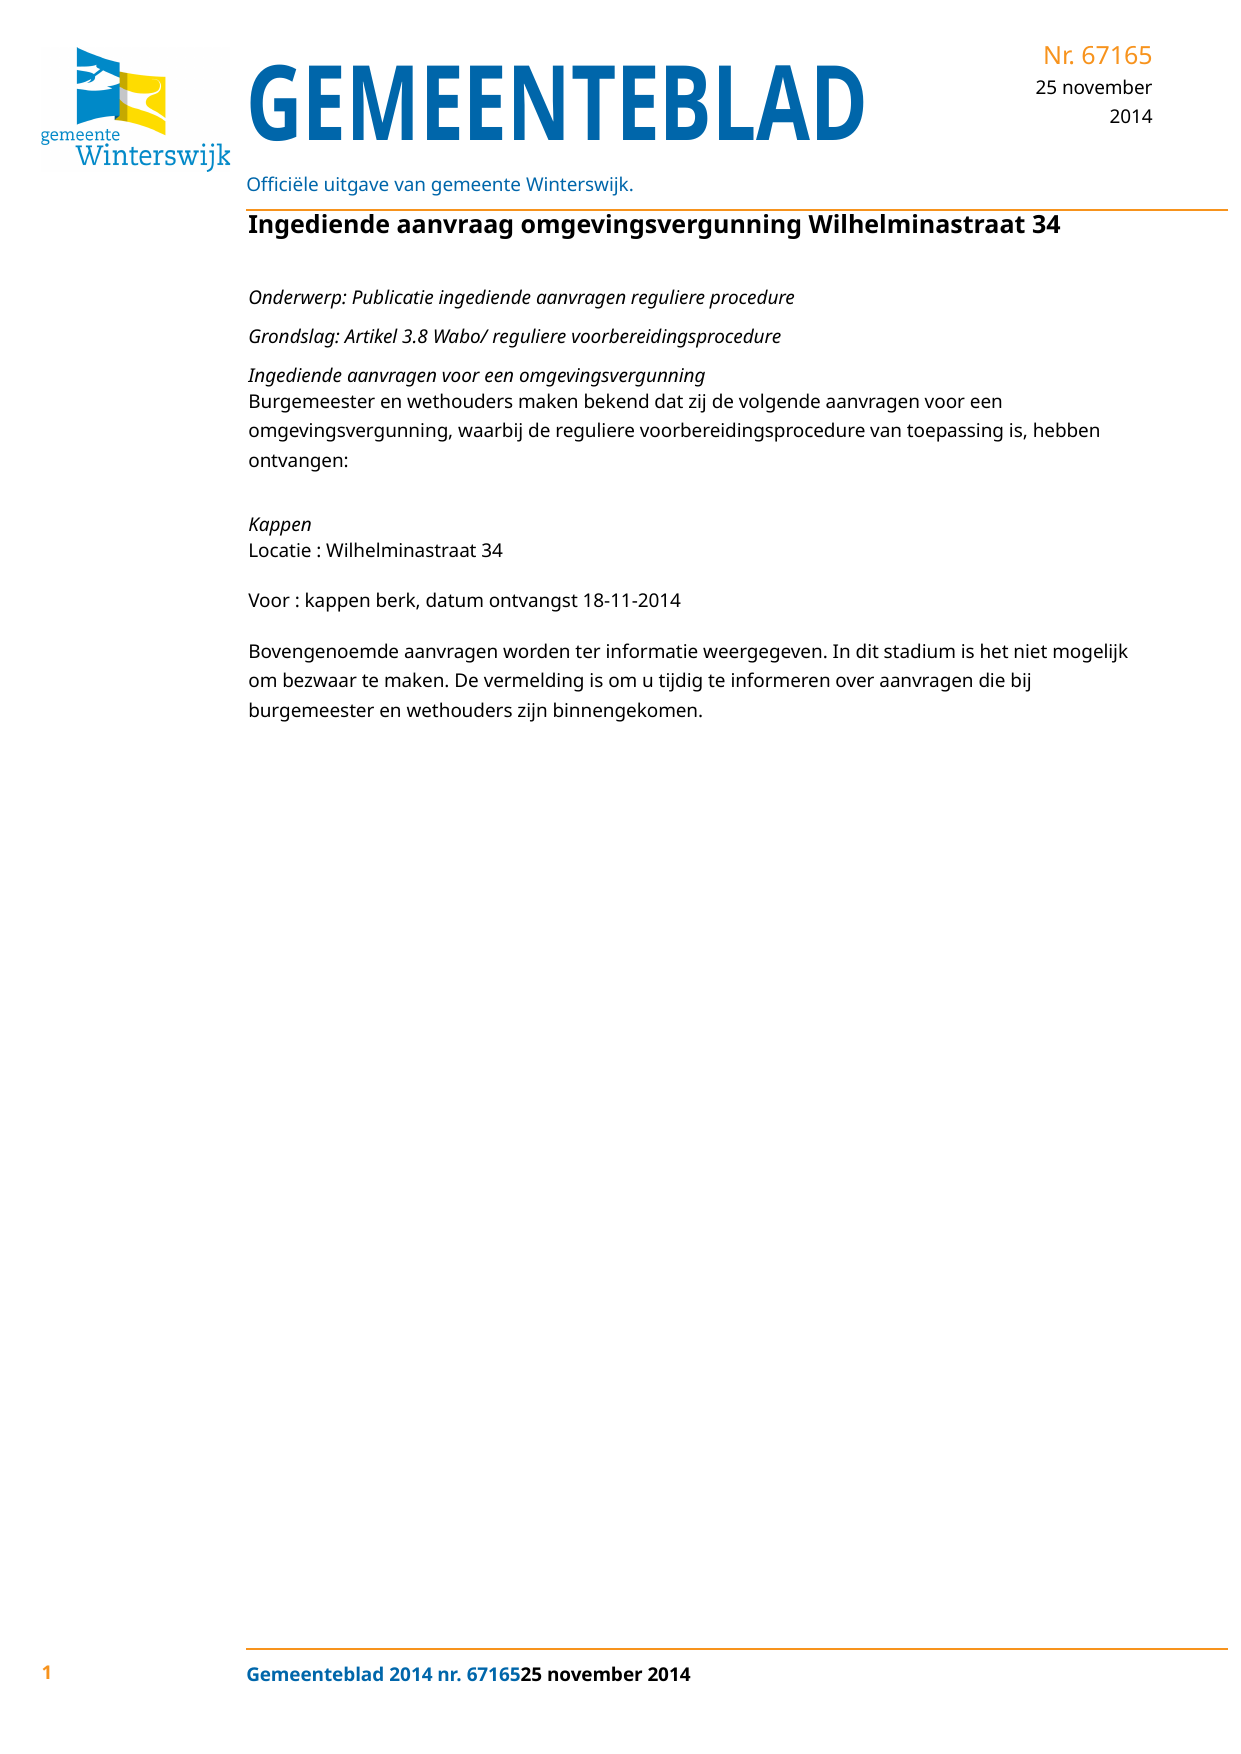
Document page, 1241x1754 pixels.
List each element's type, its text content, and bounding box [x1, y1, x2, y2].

text Burgemeester en wethouders maken bekend dat zij de volgende aanvragen voor een omgevingsvergunning, waarbij de reguliere voorbereidingsprocedure van toepassing is, hebben ontvangen: [248, 388, 1152, 473]
text Locatie : Wilhelminastraat 34 [248, 537, 1152, 563]
text Kappen [248, 511, 1152, 537]
text Bovengenoemde aanvragen worden ter informatie weergegeven. In dit stadium is het niet mogelijk om bezwaar te maken. De vermelding is om u tijdig te informeren over aanvragen die bij burgemeester en wethouders zijn binnengekomen. [248, 638, 1152, 723]
text Voor : kappen berk, datum ontvangst 18-11-2014 [248, 587, 1152, 613]
text Ingediende aanvragen voor een omgevingsvergunning [248, 362, 1152, 388]
picture [41, 47, 231, 172]
picture [225, 153, 231, 162]
text Grondslag: Artikel 3.8 Wabo/ reguliere voorbereidingsprocedure [248, 323, 1152, 349]
text Onderwerp: Publicatie ingediende aanvragen reguliere procedure [248, 284, 1152, 309]
text Ingediende aanvraag omgevingsvergunning Wilhelminastraat 34 [248, 211, 1152, 241]
